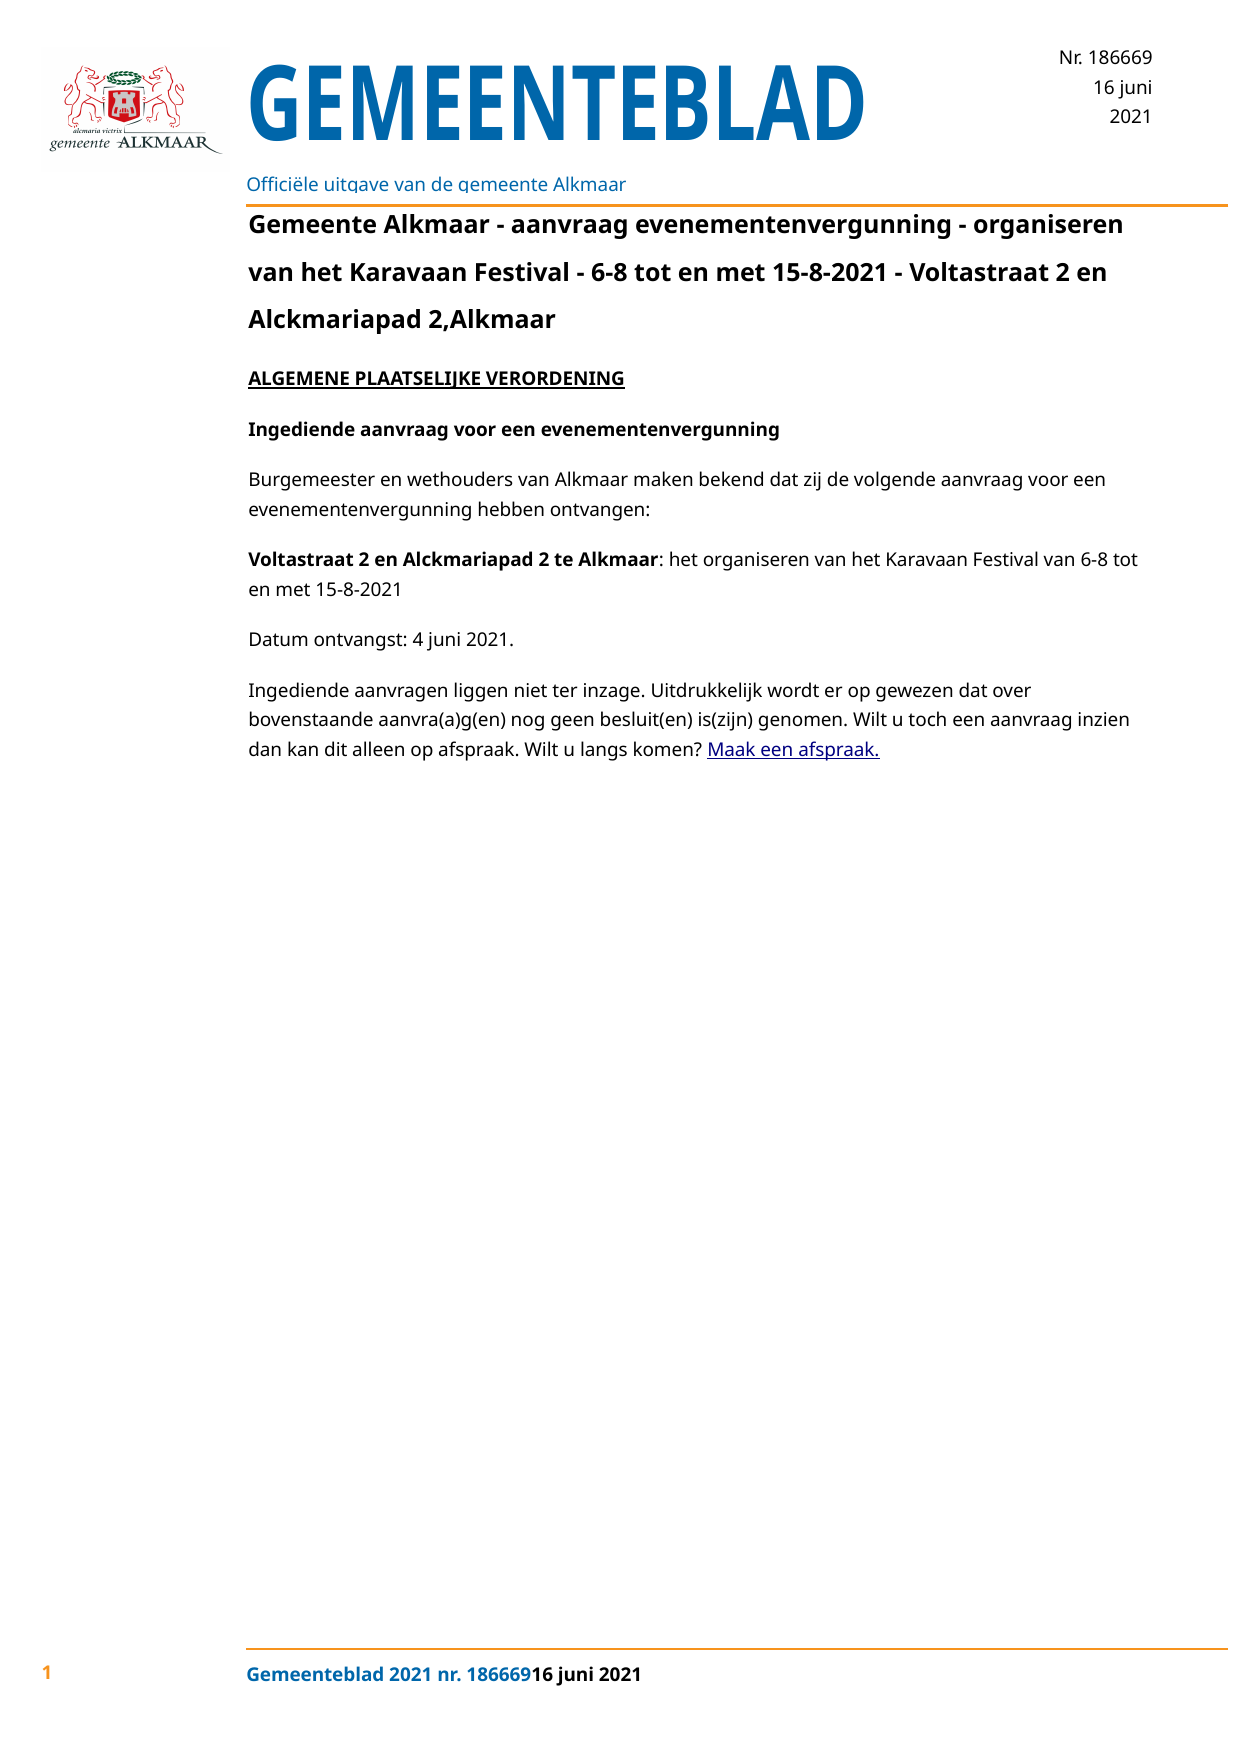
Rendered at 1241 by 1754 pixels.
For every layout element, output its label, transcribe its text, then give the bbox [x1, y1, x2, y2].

picture [41, 47, 231, 172]
text Ingediende aanvragen liggen niet ter inzage. Uitdrukkelijk wordt er op gewezen dat over bovenstaande aanvra(a)g(en) nog geen besluit(en) is(zijn) genomen. Wilt u toch een aanvraag inzien dan kan dit alleen op afspraak. Wilt u langs komen? Maak een afspraak. [248, 677, 1152, 762]
text Ingediende aanvraag voor een evenementenvergunning [248, 416, 1152, 442]
text ALGEMENE PLAATSELIJKE VERORDENING [248, 366, 1152, 391]
text Gemeente Alkmaar - aanvraag evenementenvergunning - organiseren van het Karavaan Festival - 6-8 tot en met 15-8-2021 - Voltastraat 2 en Alckmariapad 2,Alkmaar [248, 207, 1152, 336]
text Datum ontvangst: 4 juni 2021. [248, 626, 1152, 652]
text Voltastraat 2 en Alckmariapad 2 te Alkmaar: het organiseren van het Karavaan Festival van 6-8 tot en met 15-8-2021 [248, 546, 1152, 602]
text Burgemeester en wethouders van Alkmaar maken bekend dat zij de volgende aanvraag voor een evenementenvergunning hebben ontvangen: [248, 466, 1152, 522]
